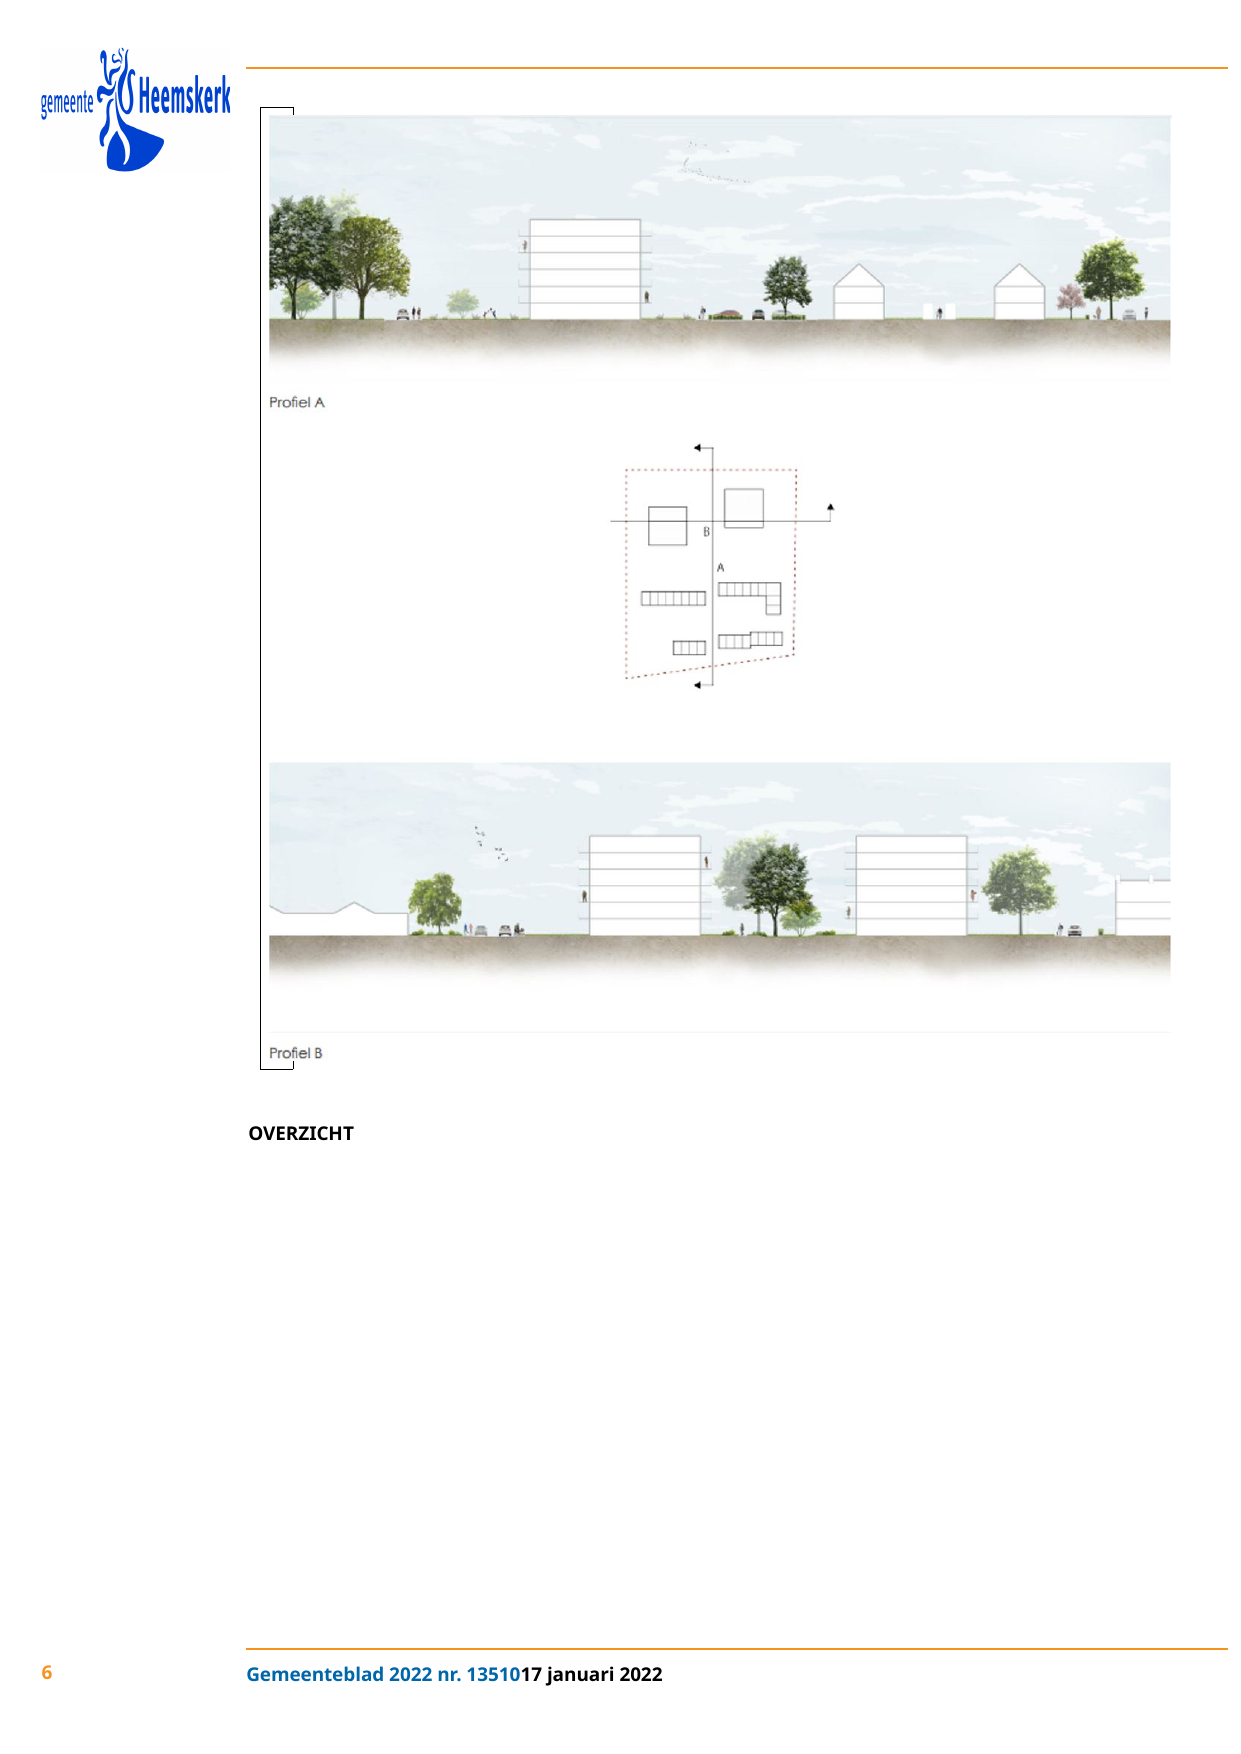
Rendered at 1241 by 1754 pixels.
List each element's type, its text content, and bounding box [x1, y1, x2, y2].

text OVERZICHT [248, 1120, 1152, 1146]
picture [41, 47, 231, 172]
picture [268, 115, 1173, 1061]
